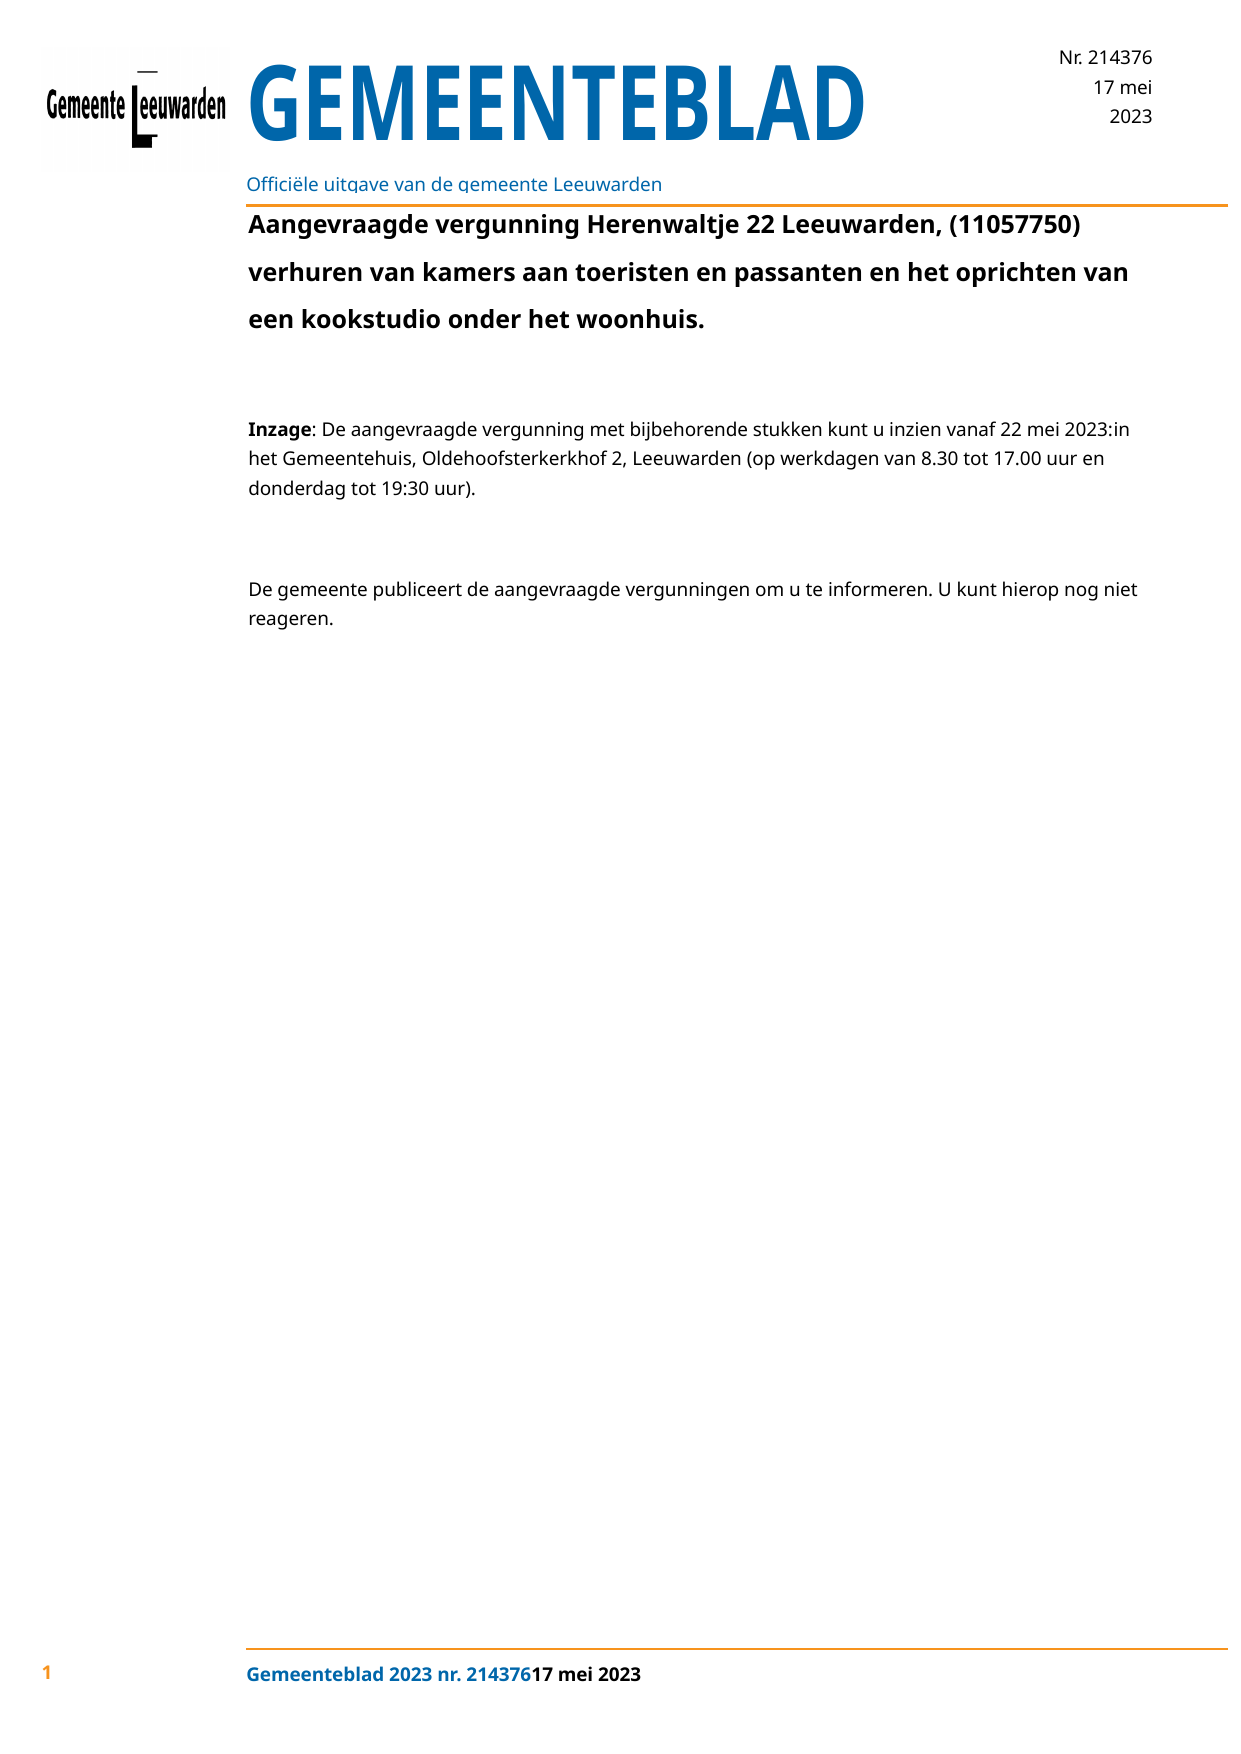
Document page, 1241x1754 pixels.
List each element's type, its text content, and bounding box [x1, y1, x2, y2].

text Inzage: De aangevraagde vergunning met bijbehorende stukken kunt u inzien vanaf 22 mei 2023:in het Gemeentehuis, Oldehoofsterkerkhof 2, Leeuwarden (op werkdagen van 8.30 tot 17.00 uur en donderdag tot 19:30 uur). [248, 416, 1152, 501]
picture [41, 47, 231, 172]
text De gemeente publiceert de aangevraagde vergunningen om u te informeren. U kunt hierop nog niet reageren. [248, 576, 1152, 631]
text Aangevraagde vergunning Herenwaltje 22 Leeuwarden, (11057750) verhuren van kamers aan toeristen en passanten en het oprichten van een kookstudio onder het woonhuis. [248, 207, 1152, 336]
